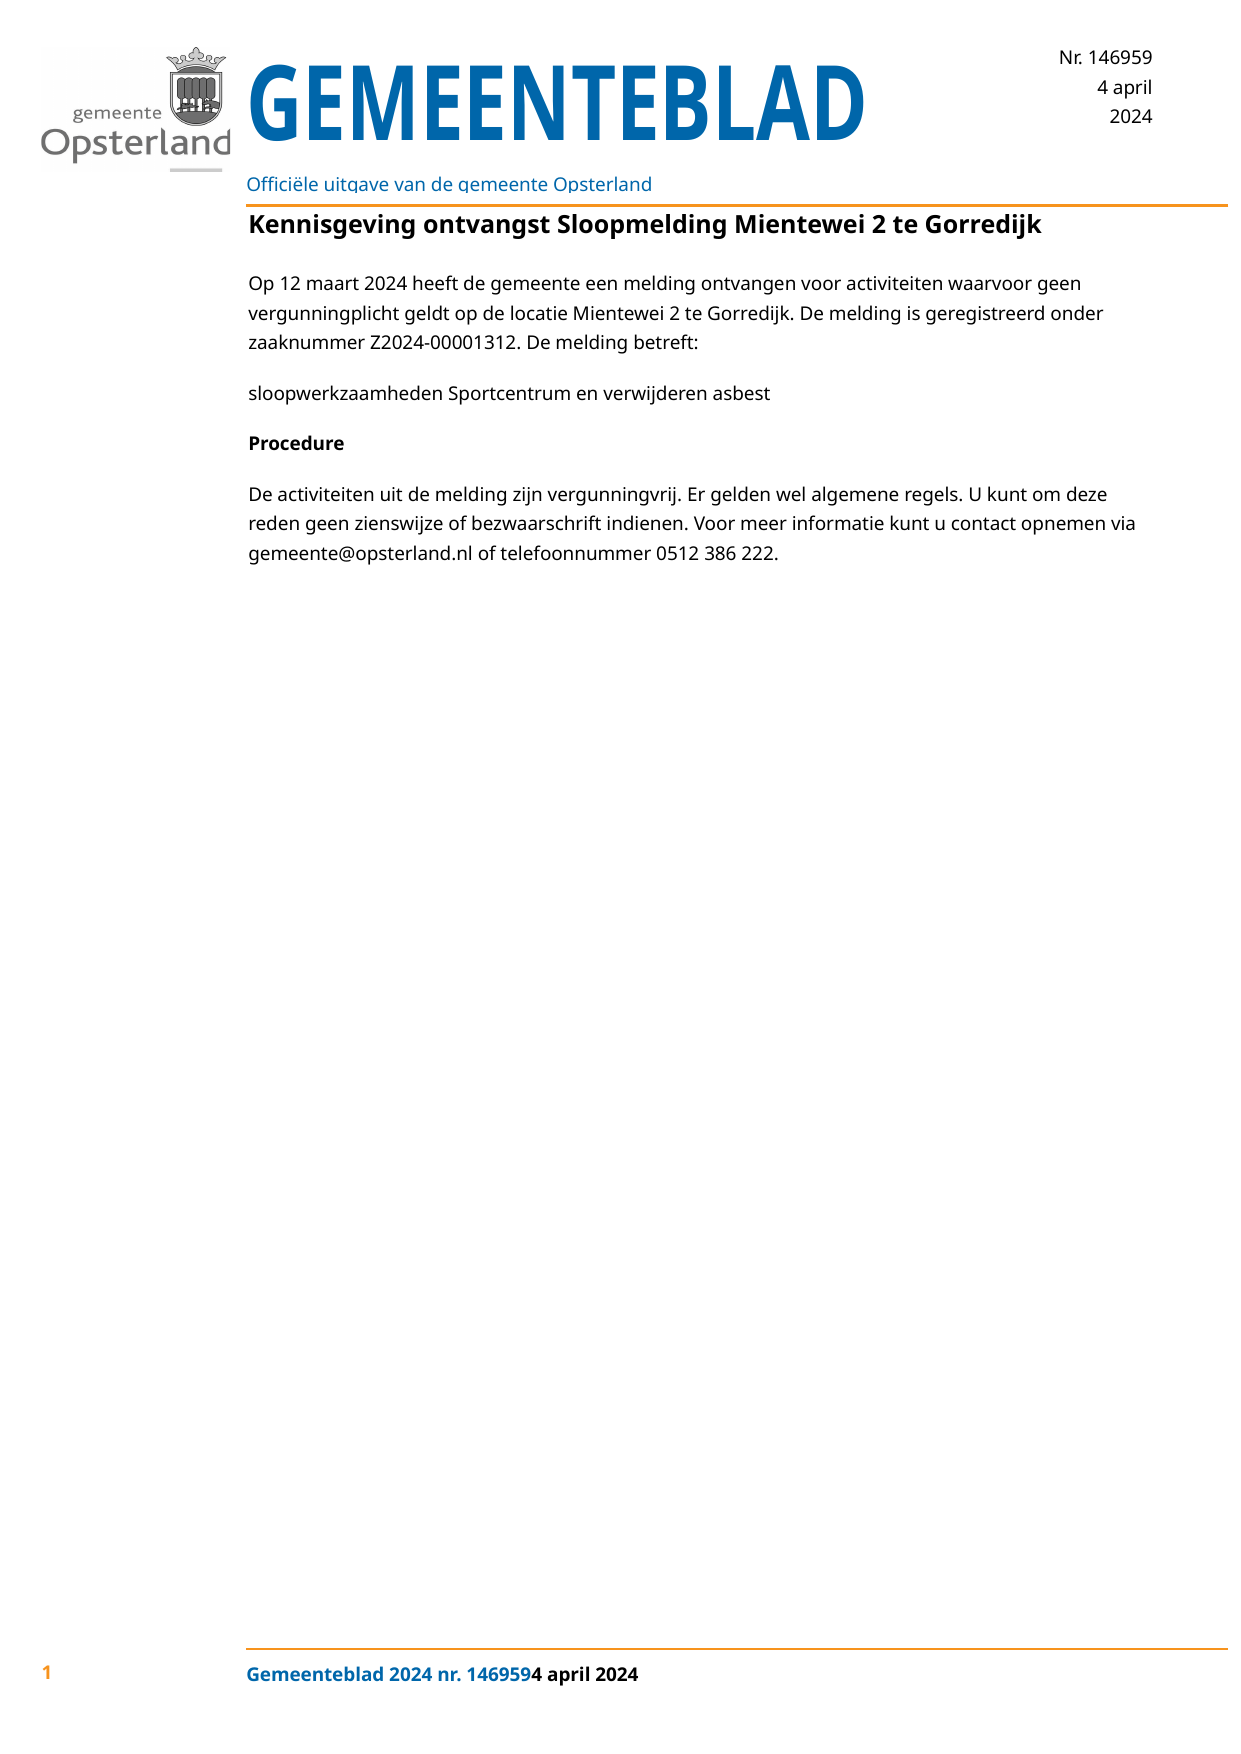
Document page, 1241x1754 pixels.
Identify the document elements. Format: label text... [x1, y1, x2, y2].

text De activiteiten uit de melding zijn vergunningvrij. Er gelden wel algemene regels. U kunt om deze reden geen zienswijze of bezwaarschrift indienen. Voor meer informatie kunt u contact opnemen via gemeente@opsterland.nl of telefoonnummer 0512 386 222. [248, 481, 1152, 566]
text Op 12 maart 2024 heeft de gemeente een melding ontvangen voor activiteiten waarvoor geen vergunningplicht geldt op de locatie Mientewei 2 te Gorredijk. De melding is geregistreerd onder zaaknummer Z2024-00001312. De melding betreft: [248, 270, 1152, 355]
text Kennisgeving ontvangst Sloopmelding Mientewei 2 te Gorredijk [248, 207, 1152, 241]
text Procedure [248, 430, 1152, 456]
text sloopwerkzaamheden Sportcentrum en verwijderen asbest [248, 380, 1152, 406]
picture [41, 47, 231, 172]
